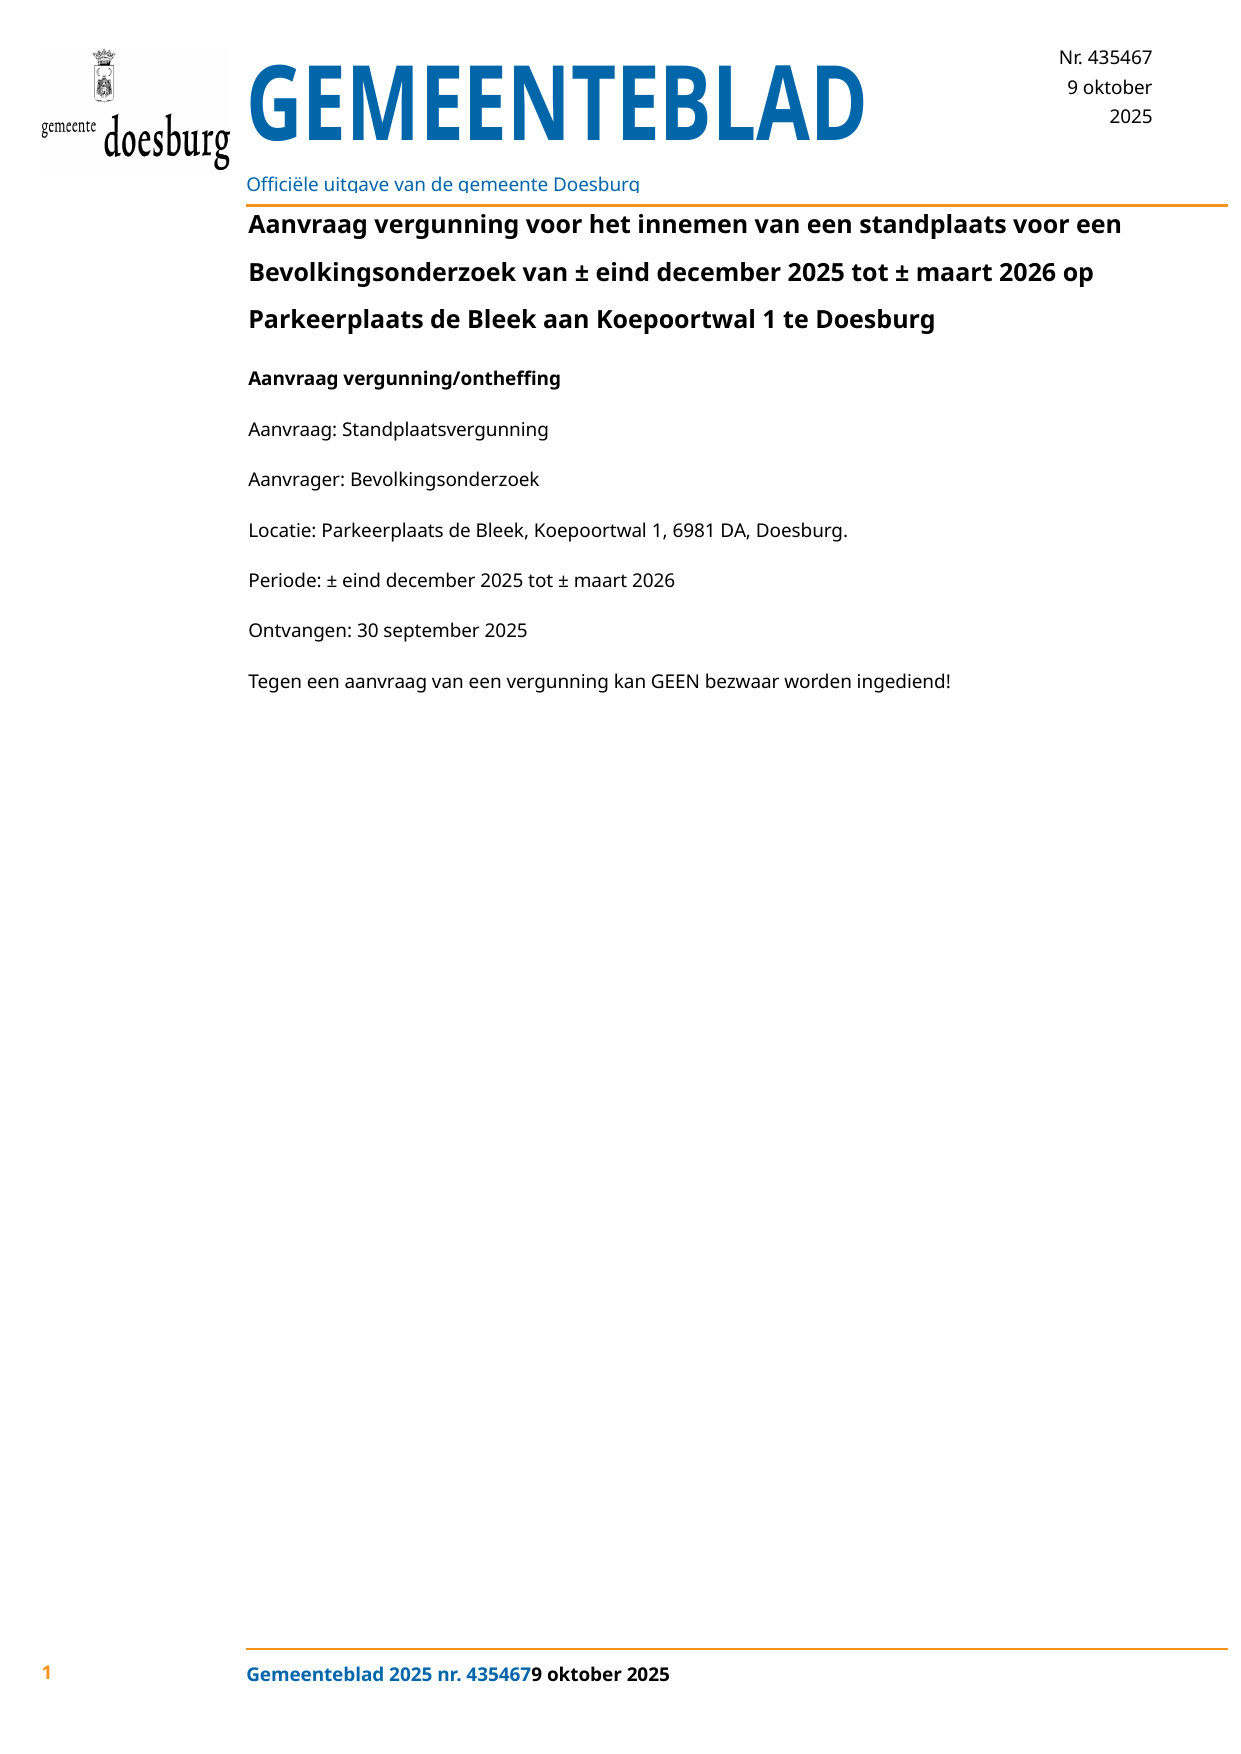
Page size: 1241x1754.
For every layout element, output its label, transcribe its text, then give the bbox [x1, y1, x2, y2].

text Aanvraag vergunning/ontheffing [248, 366, 1152, 391]
text Ontvangen: 30 september 2025 [248, 618, 1152, 643]
text Periode: ± eind december 2025 tot ± maart 2026 [248, 567, 1152, 593]
text Locatie: Parkeerplaats de Bleek, Koepoortwal 1, 6981 DA, Doesburg. [248, 517, 1152, 542]
text Aanvraag vergunning voor het innemen van een standplaats voor een Bevolkingsonderzoek van ± eind december 2025 tot ± maart 2026 op Parkeerplaats de Bleek aan Koepoortwal 1 te Doesburg [248, 207, 1152, 336]
picture [41, 47, 231, 172]
text Tegen een aanvraag van een vergunning kan GEEN bezwaar worden ingediend! [248, 668, 1152, 694]
text Aanvrager: Bevolkingsonderzoek [248, 466, 1152, 492]
text Aanvraag: Standplaatsvergunning [248, 416, 1152, 442]
